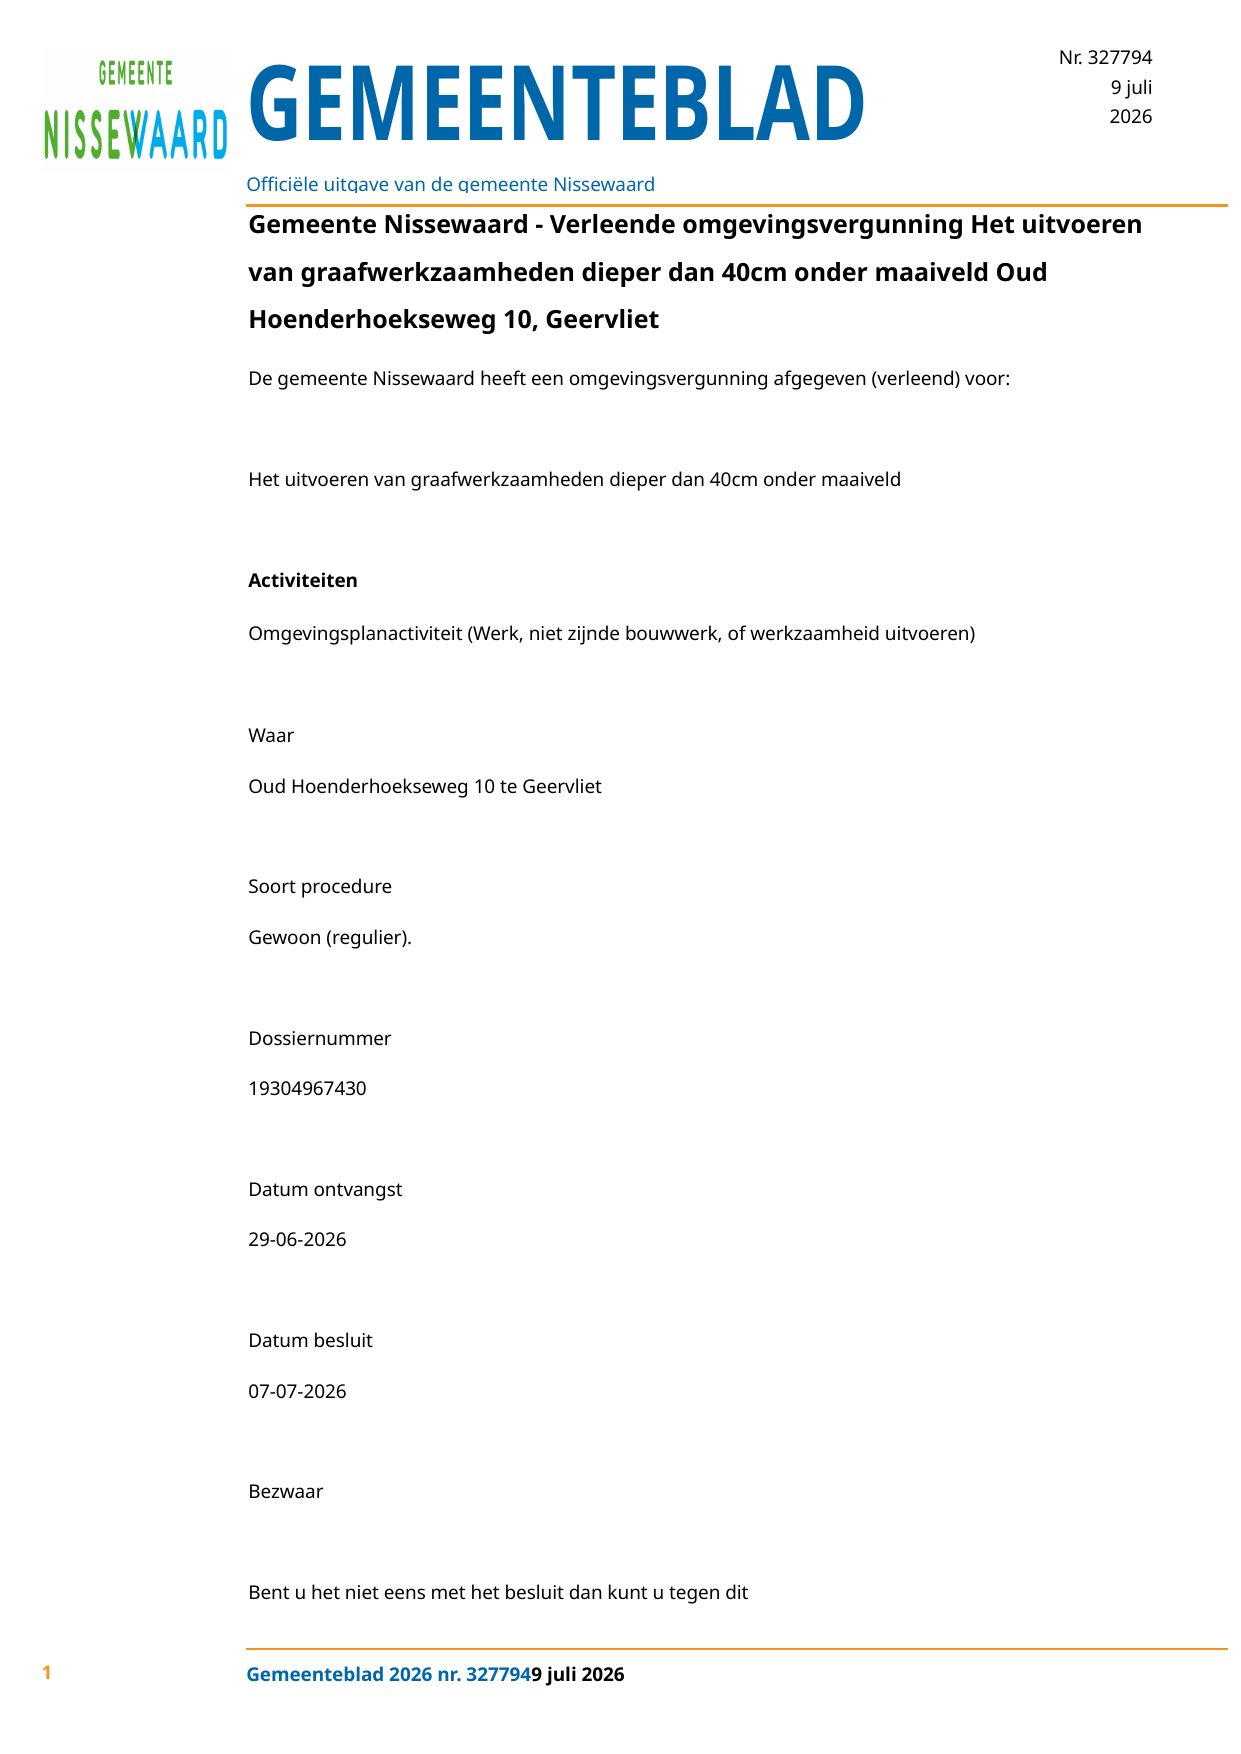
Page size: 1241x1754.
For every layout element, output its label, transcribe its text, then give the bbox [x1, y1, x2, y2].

text 29-06-2026 [248, 1227, 1152, 1252]
text 19304967430 [248, 1075, 1152, 1101]
text Het uitvoeren van graafwerkzaamheden dieper dan 40cm onder maaiveld [248, 466, 1152, 492]
text Bent u het niet eens met het besluit dan kunt u tegen dit [248, 1579, 1152, 1605]
text Activiteiten [248, 567, 1152, 593]
text 07-07-2026 [248, 1378, 1152, 1403]
text ﻿Omgevingsplanactiviteit (Werk, niet zijnde bouwwerk, of werkzaamheid uitvoeren) [248, 618, 1152, 647]
text Datum besluit [248, 1327, 1152, 1353]
text De gemeente Nissewaard heeft een omgevingsvergunning afgegeven (verleend) voor: [248, 366, 1152, 391]
text Oud Hoenderhoekseweg 10 te Geervliet [248, 773, 1152, 798]
text Datum ontvangst [248, 1176, 1152, 1202]
picture [41, 47, 231, 172]
text Gewoon (regulier). [248, 924, 1152, 950]
text Waar [248, 722, 1152, 748]
text Bezwaar [248, 1479, 1152, 1504]
text Dossiernummer [248, 1025, 1152, 1051]
text Soort procedure [248, 874, 1152, 899]
text Gemeente Nissewaard - Verleende omgevingsvergunning Het uitvoeren van graafwerkzaamheden dieper dan 40cm onder maaiveld Oud Hoenderhoekseweg 10, Geervliet [248, 207, 1152, 336]
